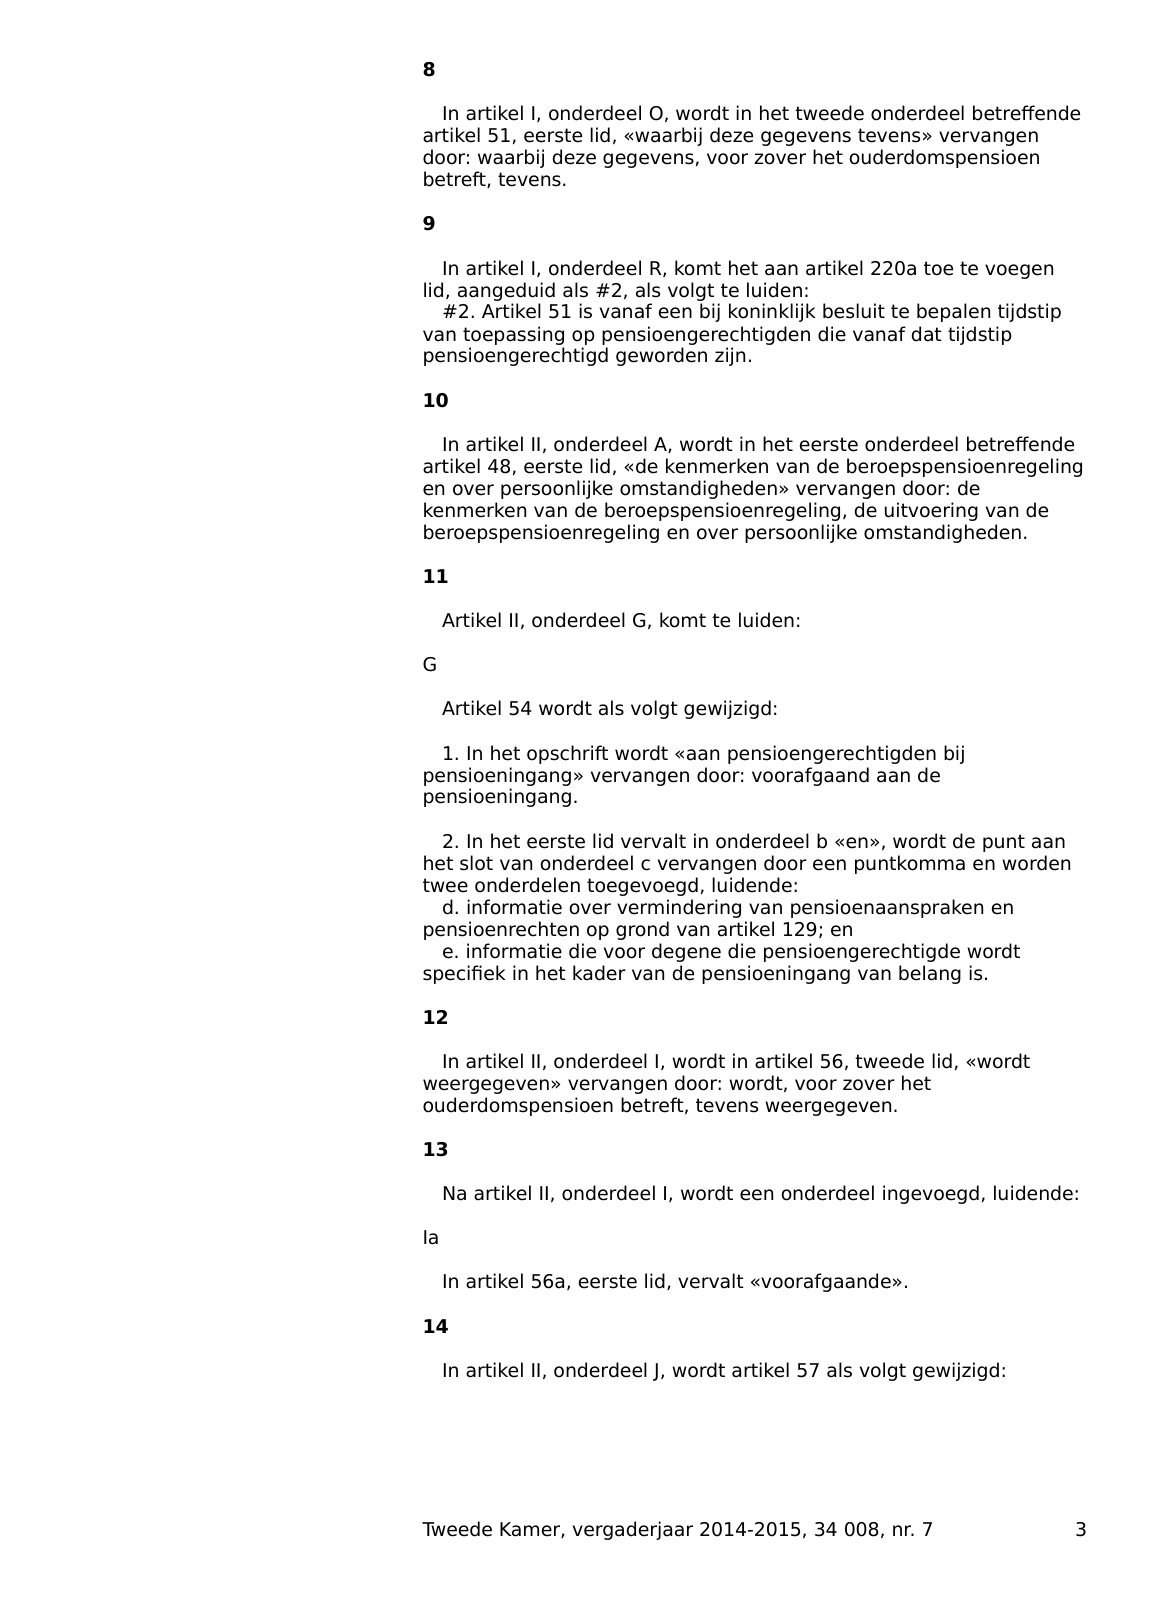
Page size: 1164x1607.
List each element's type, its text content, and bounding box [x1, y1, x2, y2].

text In artikel I, onderdeel O, wordt in het tweede onderdeel betreffende artikel 51, eerste lid, «waarbij deze gegevens tevens» vervangen door: waarbij deze gegevens, voor zover het ouderdomspensioen betreft, tevens. [422, 103, 1087, 191]
subtitle 9 [422, 213, 1087, 235]
text Artikel 54 wordt als volgt gewijzigd: [422, 698, 1087, 720]
subtitle 10 [422, 389, 1087, 412]
text In artikel 56a, eerste lid, vervalt «voorafgaande». [422, 1271, 1087, 1293]
subtitle 12 [422, 1007, 1087, 1029]
text In artikel I, onderdeel R, komt het aan artikel 220a toe te voegen lid, aangeduid als #2, als volgt te luiden: [422, 257, 1087, 301]
text In artikel II, onderdeel J, wordt artikel 57 als volgt gewijzigd: [422, 1360, 1087, 1382]
subtitle G [422, 654, 1087, 676]
text 2. In het eerste lid vervalt in onderdeel b «en», wordt de punt aan het slot van onderdeel c vervangen door een puntkomma en worden twee onderdelen toegevoegd, luidende: [422, 831, 1087, 897]
subtitle 13 [422, 1139, 1087, 1161]
subtitle Ia [422, 1227, 1087, 1249]
text 1. In het opschrift wordt «aan pensioengerechtigden bij pensioeningang» vervangen door: voorafgaand aan de pensioeningang. [422, 742, 1087, 808]
text #2. Artikel 51 is vanaf een bij koninklijk besluit te bepalen tijdstip van toepassing op pensioengerechtigden die vanaf dat tijdstip pensioengerechtigd geworden zijn. [422, 301, 1087, 367]
text In artikel II, onderdeel I, wordt in artikel 56, tweede lid, «wordt weergegeven» vervangen door: wordt, voor zover het ouderdomspensioen betreft, tevens weergegeven. [422, 1051, 1087, 1117]
text d. informatie over vermindering van pensioenaanspraken en pensioenrechten op grond van artikel 129; en [422, 897, 1087, 941]
subtitle 14 [422, 1316, 1087, 1338]
subtitle 11 [422, 566, 1087, 588]
text Artikel II, onderdeel G, komt te luiden: [422, 610, 1087, 632]
text Na artikel II, onderdeel I, wordt een onderdeel ingevoegd, luidende: [422, 1183, 1087, 1205]
text e. informatie die voor degene die pensioengerechtigde wordt specifiek in het kader van de pensioeningang van belang is. [422, 941, 1087, 984]
subtitle 8 [422, 59, 1087, 81]
text In artikel II, onderdeel A, wordt in het eerste onderdeel betreffende artikel 48, eerste lid, «de kenmerken van de beroepspensioenregeling en over persoonlijke omstandigheden» vervangen door: de kenmerken van de beroepspensioenregeling, de uitvoering van de beroepspensioenregeling en over persoonlijke omstandigheden. [422, 434, 1087, 544]
